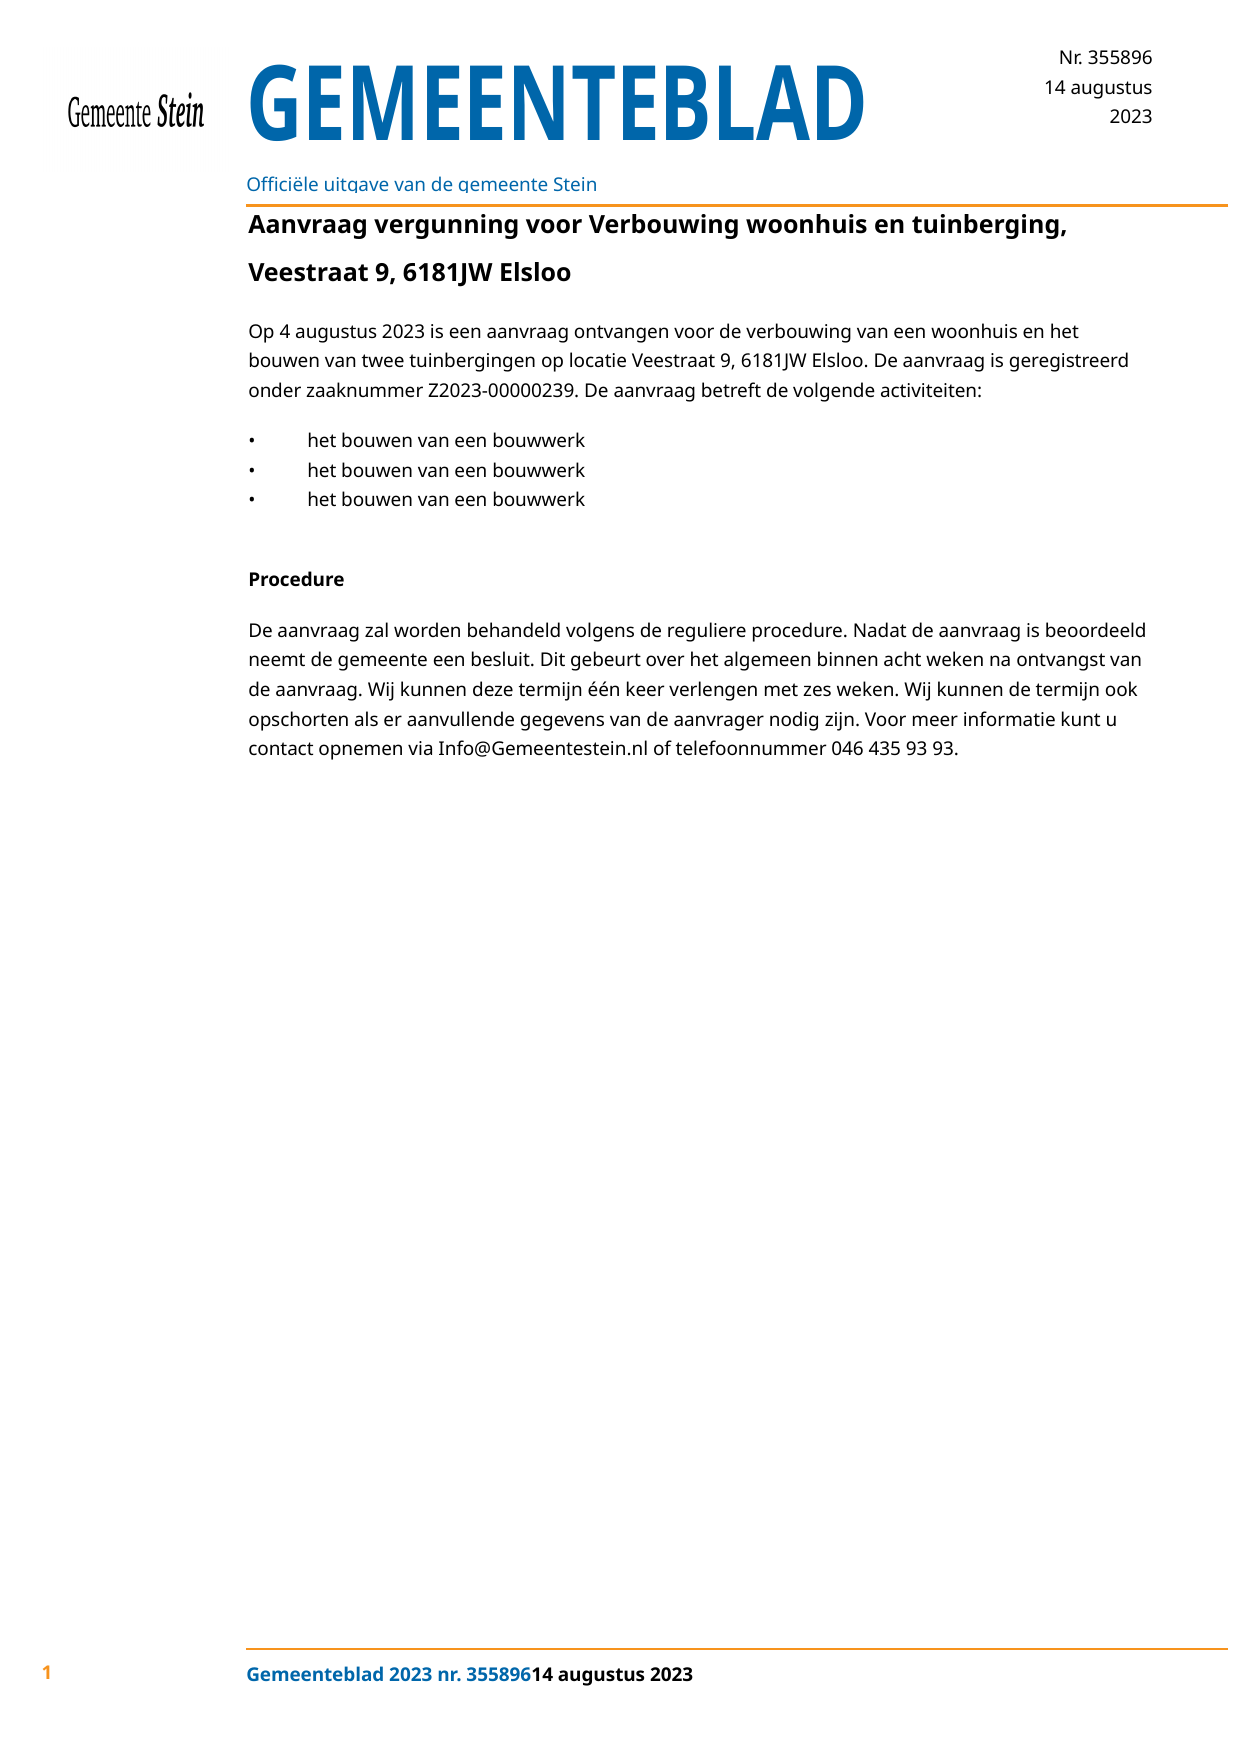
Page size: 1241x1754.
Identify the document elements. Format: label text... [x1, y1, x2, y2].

text Procedure [248, 567, 1152, 592]
text Aanvraag vergunning voor Verbouwing woonhuis en tuinberging, Veestraat 9, 6181JW Elsloo [248, 207, 1152, 288]
text Op 4 augustus 2023 is een aanvraag ontvangen voor de verbouwing van een woonhuis en het bouwen van twee tuinbergingen op locatie Veestraat 9, 6181JW Elsloo. De aanvraag is geregistreerd onder zaaknummer Z2023-00000239. De aanvraag betreft de volgende activiteiten: [248, 318, 1152, 403]
text De aanvraag zal worden behandeld volgens de reguliere procedure. Nadat de aanvraag is beoordeeld neemt de gemeente een besluit. Dit gebeurt over het algemeen binnen acht weken na ontvangst van de aanvraag. Wij kunnen deze termijn één keer verlengen met zes weken. Wij kunnen de termijn ook opschorten als er aanvullende gegevens van de aanvrager nodig zijn. Voor meer informatie kunt u contact opnemen via Info@Gemeentestein.nl of telefoonnummer 046 435 93 93. [248, 617, 1152, 761]
picture [41, 47, 231, 172]
list het bouwen van een bouwwerk [248, 487, 1152, 512]
list het bouwen van een bouwwerk [248, 427, 1152, 453]
list het bouwen van een bouwwerk [248, 457, 1152, 483]
